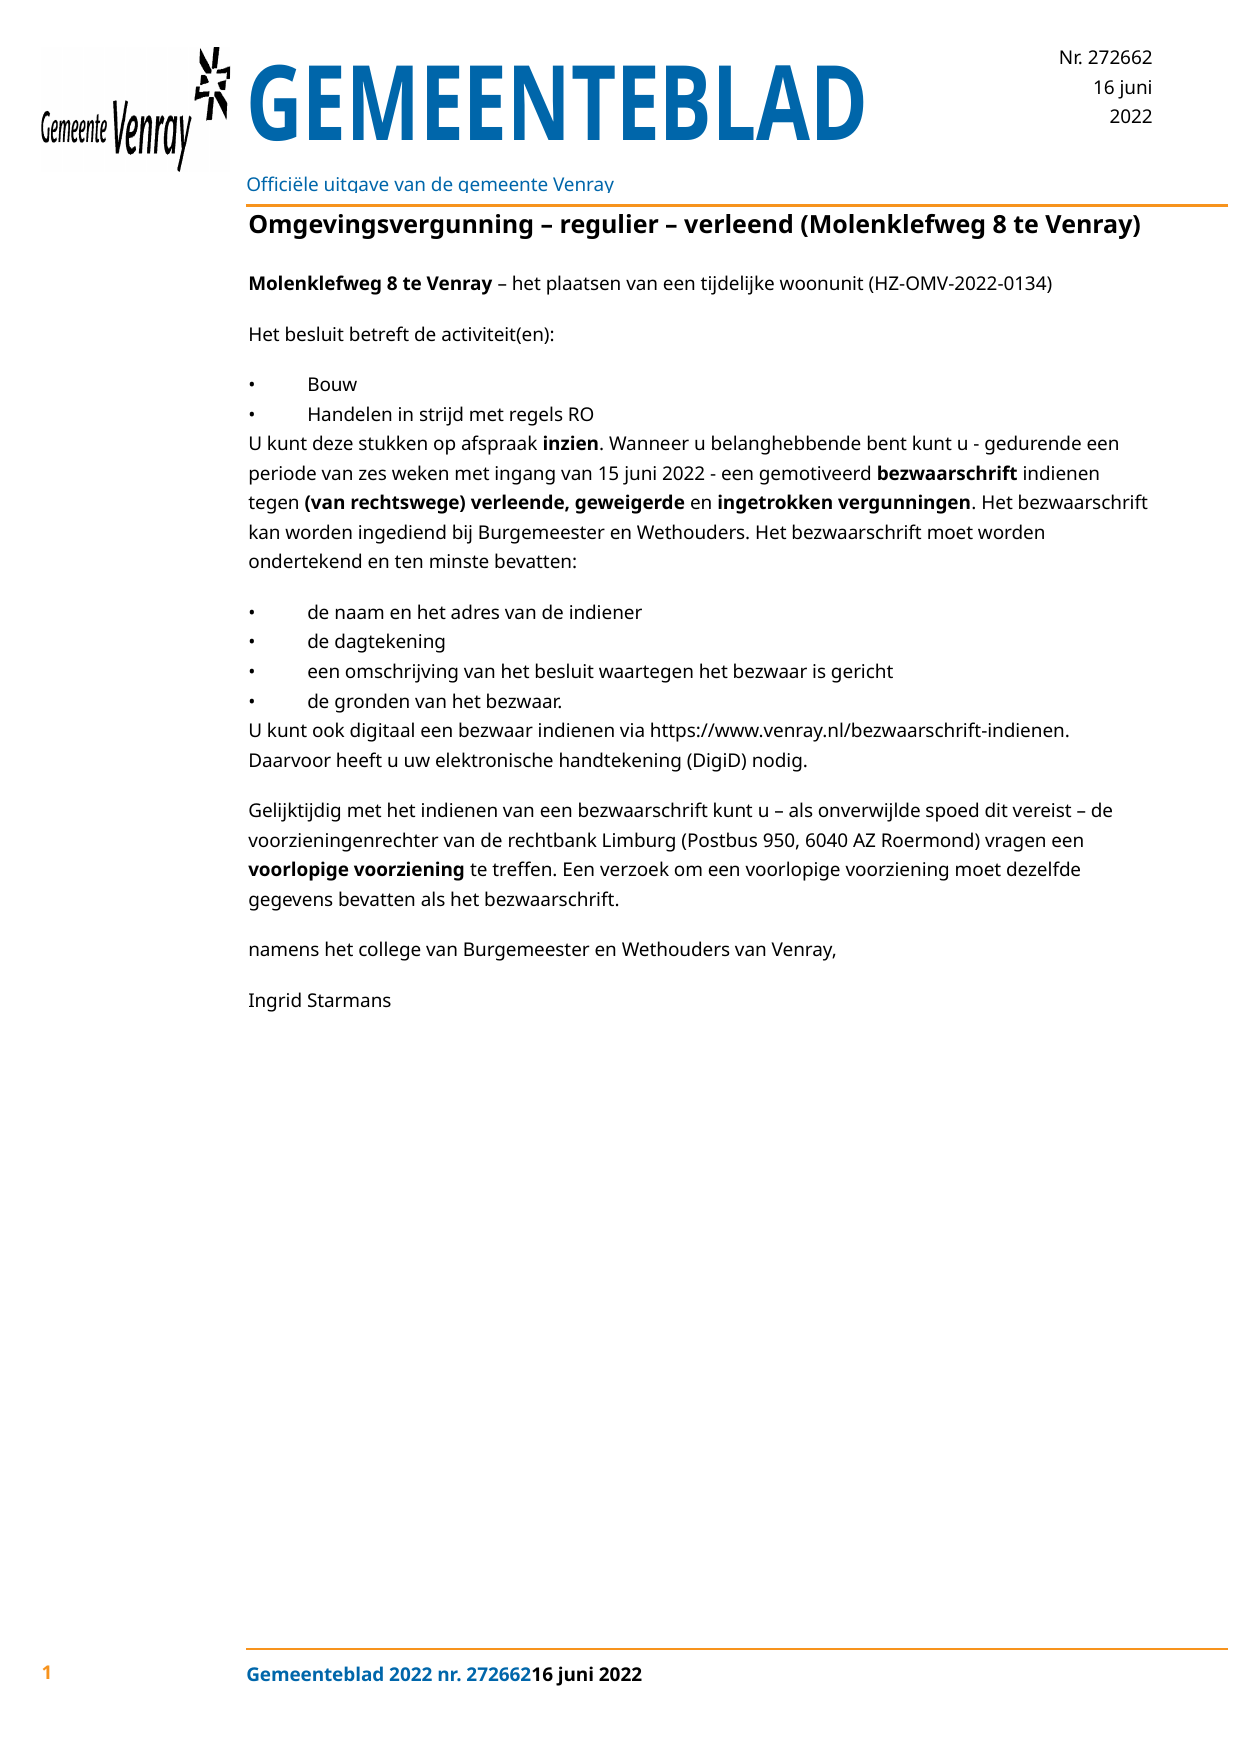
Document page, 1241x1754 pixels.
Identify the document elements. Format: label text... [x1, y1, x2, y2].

text namens het college van Burgemeester en Wethouders van Venray, [248, 937, 1152, 962]
list een omschrijving van het besluit waartegen het bezwaar is gericht [248, 658, 1152, 684]
text Ingrid Starmans [248, 987, 1152, 1013]
text U kunt deze stukken op afspraak inzien. Wanneer u belanghebbende bent kunt u - gedurende een periode van zes weken met ingang van 15 juni 2022 - een gemotiveerd bezwaarschrift indienen tegen (van rechtswege) verleende, geweigerde en ingetrokken vergunningen. Het bezwaarschrift kan worden ingediend bij Burgemeester en Wethouders. Het bezwaarschrift moet worden ondertekend en ten minste bevatten: [248, 430, 1152, 574]
picture [41, 47, 231, 172]
list de gronden van het bezwaar. [248, 688, 1152, 713]
text Omgevingsvergunning – regulier – verleend (Molenklefweg 8 te Venray) [248, 207, 1152, 241]
text U kunt ook digitaal een bezwaar indienen via https://www.venray.nl/bezwaarschrift-indienen. Daarvoor heeft u uw elektronische handtekening (DigiD) nodig. [248, 717, 1152, 773]
text Het besluit betreft de activiteit(en): [248, 321, 1152, 346]
list Handelen in strijd met regels RO [248, 401, 1152, 426]
list de dagtekening [248, 629, 1152, 654]
text Molenklefweg 8 te Venray – het plaatsen van een tijdelijke woonunit (HZ-OMV-2022-0134) [248, 270, 1152, 296]
text Gelijktijdig met het indienen van een bezwaarschrift kunt u – als onverwijlde spoed dit vereist – de voorzieningenrechter van de rechtbank Limburg (Postbus 950, 6040 AZ Roermond) vragen een voorlopige voorziening te treffen. Een verzoek om een voorlopige voorziening moet dezelfde gegevens bevatten als het bezwaarschrift. [248, 797, 1152, 912]
list Bouw [248, 371, 1152, 397]
list de naam en het adres van de indiener [248, 599, 1152, 625]
